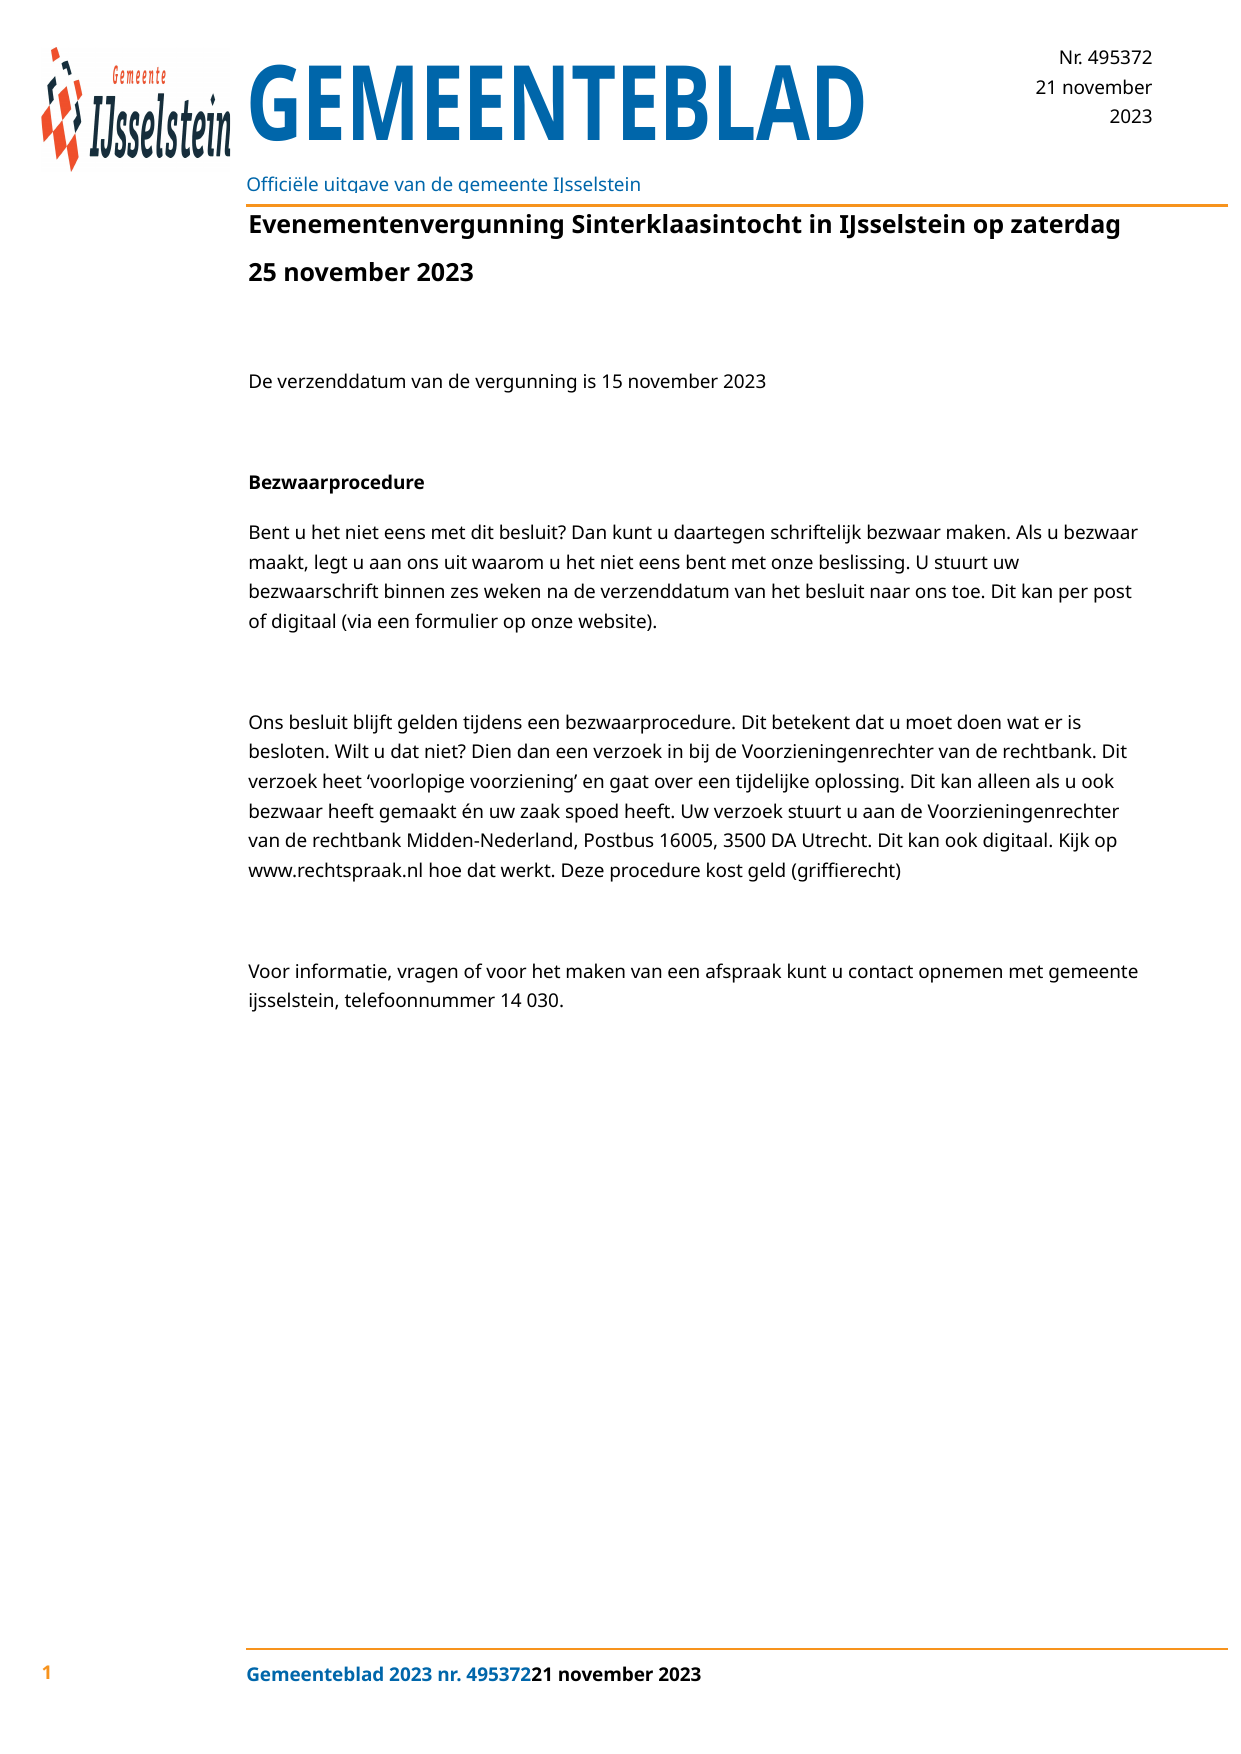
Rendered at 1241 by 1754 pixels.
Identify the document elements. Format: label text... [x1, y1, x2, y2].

text Bezwaarprocedure [248, 469, 1152, 495]
text Ons besluit blijft gelden tijdens een bezwaarprocedure. Dit betekent dat u moet doen wat er is besloten. Wilt u dat niet? Dien dan een verzoek in bij de Voorzieningenrechter van de rechtbank. Dit verzoek heet ‘voorlopige voorziening’ en gaat over een tijdelijke oplossing. Dit kan alleen als u ook bezwaar heeft gemaakt én uw zaak spoed heeft. Uw verzoek stuurt u aan de Voorzieningenrechter van de rechtbank Midden-Nederland, Postbus 16005, 3500 DA Utrecht. Dit kan ook digitaal. Kijk op www.rechtspraak.nl hoe dat werkt. Deze procedure kost geld (griffierecht) [248, 709, 1152, 883]
picture [41, 47, 231, 172]
text Voor informatie, vragen of voor het maken van een afspraak kunt u contact opnemen met gemeente ijsselstein, telefoonnummer 14 030. [248, 958, 1152, 1013]
text De verzenddatum van de vergunning is 15 november 2023 [248, 368, 1152, 394]
text Bent u het niet eens met dit besluit? Dan kunt u daartegen schriftelijk bezwaar maken. Als u bezwaar maakt, legt u aan ons uit waarom u het niet eens bent met onze beslissing. U stuurt uw bezwaarschrift binnen zes weken na de verzenddatum van het besluit naar ons toe. Dit kan per post of digitaal (via een formulier op onze website). [248, 519, 1152, 634]
text Evenementenvergunning Sinterklaasintocht in IJsselstein op zaterdag 25 november 2023 [248, 207, 1152, 288]
